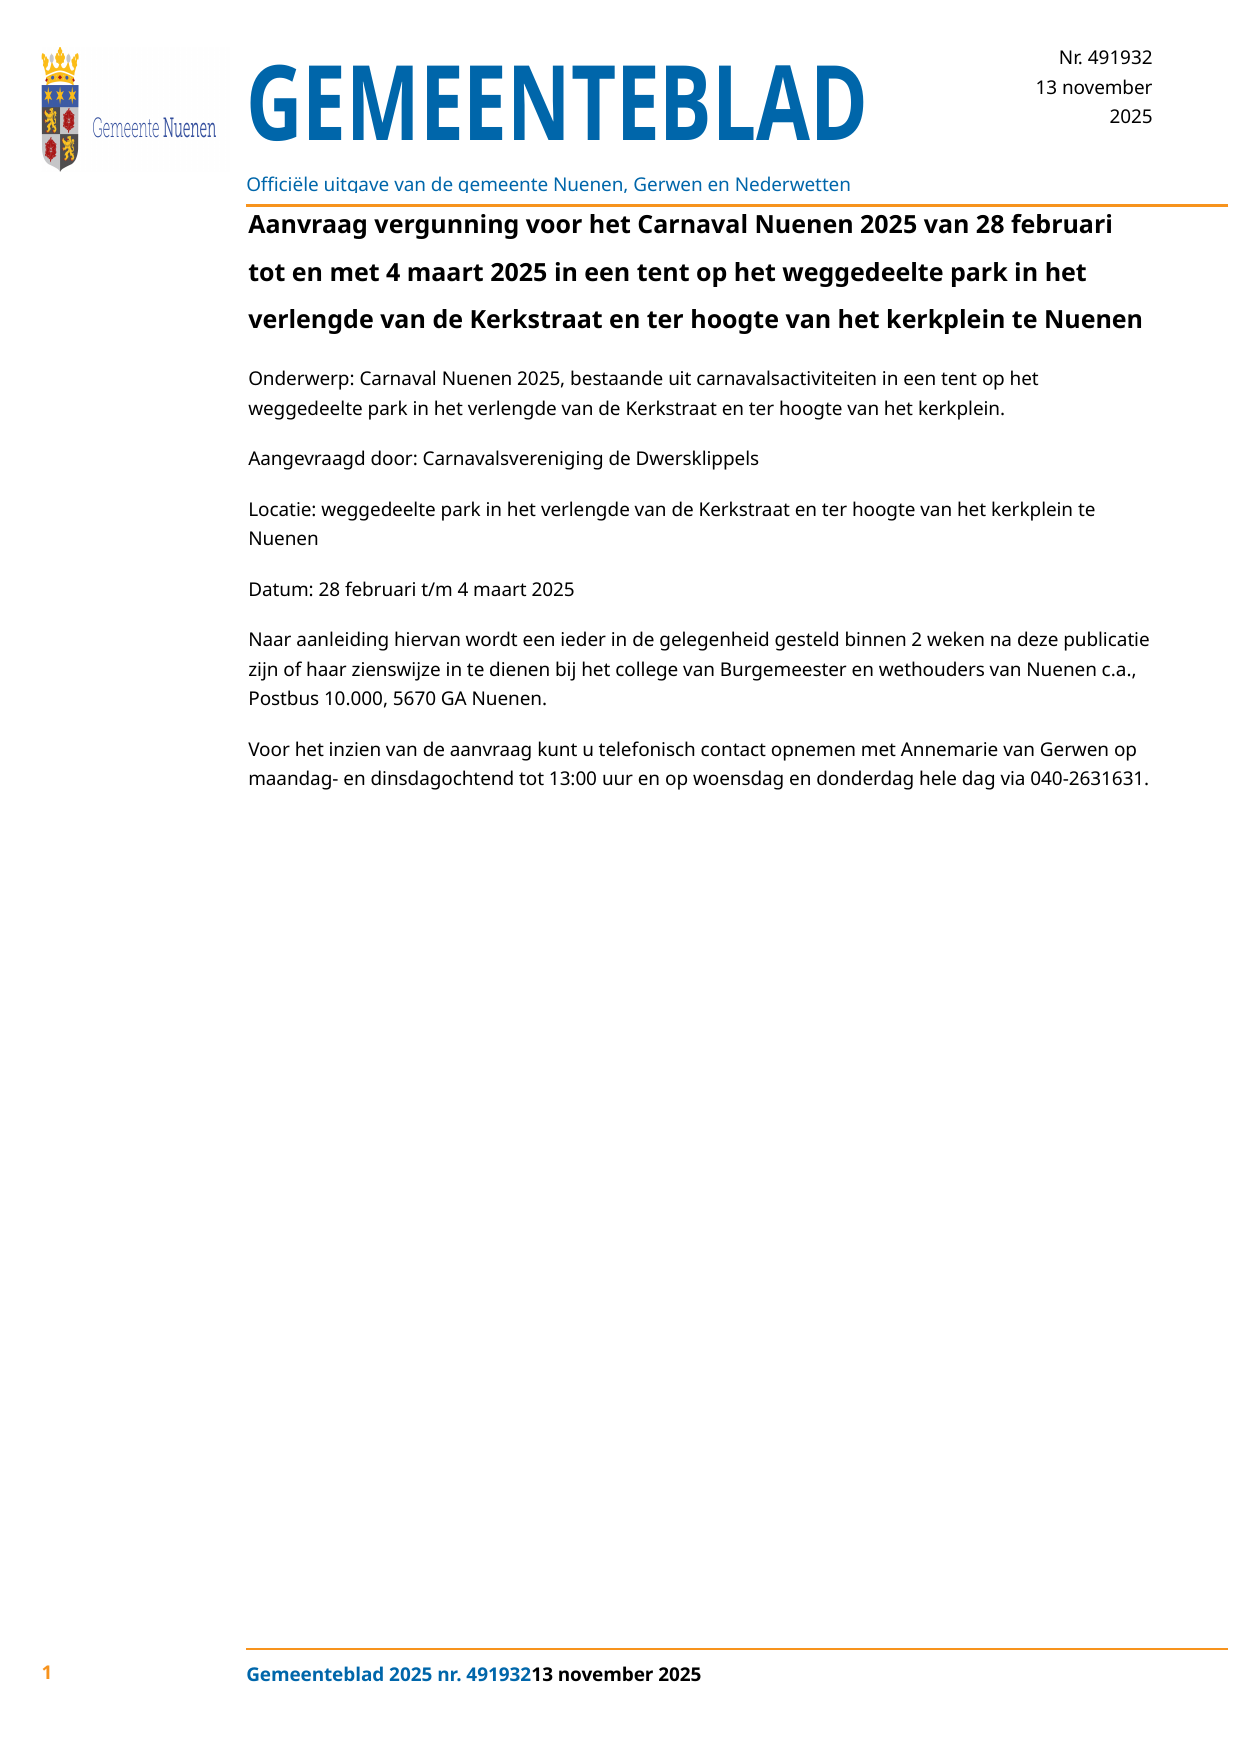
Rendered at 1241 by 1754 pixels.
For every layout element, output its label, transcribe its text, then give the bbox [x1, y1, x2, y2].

picture [41, 47, 231, 172]
text Aangevraagd door: Carnavalsvereniging de Dwersklippels [248, 446, 1152, 471]
text Naar aanleiding hiervan wordt een ieder in de gelegenheid gesteld binnen 2 weken na deze publicatie zijn of haar zienswijze in te dienen bij het college van Burgemeester en wethouders van Nuenen c.a., Postbus 10.000, 5670 GA Nuenen. [248, 626, 1152, 711]
text Onderwerp: Carnaval Nuenen 2025, bestaande uit carnavalsactiviteiten in een tent op het weggedeelte park in het verlengde van de Kerkstraat en ter hoogte van het kerkplein. [248, 366, 1152, 421]
text Datum: 28 februari t/m 4 maart 2025 [248, 576, 1152, 602]
text Locatie: weggedeelte park in het verlengde van de Kerkstraat en ter hoogte van het kerkplein te Nuenen [248, 496, 1152, 551]
text Voor het inzien van de aanvraag kunt u telefonisch contact opnemen met Annemarie van Gerwen op maandag- en dinsdagochtend tot 13:00 uur en op woensdag en donderdag hele dag via 040-2631631. [248, 736, 1152, 791]
text Aanvraag vergunning voor het Carnaval Nuenen 2025 van 28 februari tot en met 4 maart 2025 in een tent op het weggedeelte park in het verlengde van de Kerkstraat en ter hoogte van het kerkplein te Nuenen [248, 207, 1152, 336]
